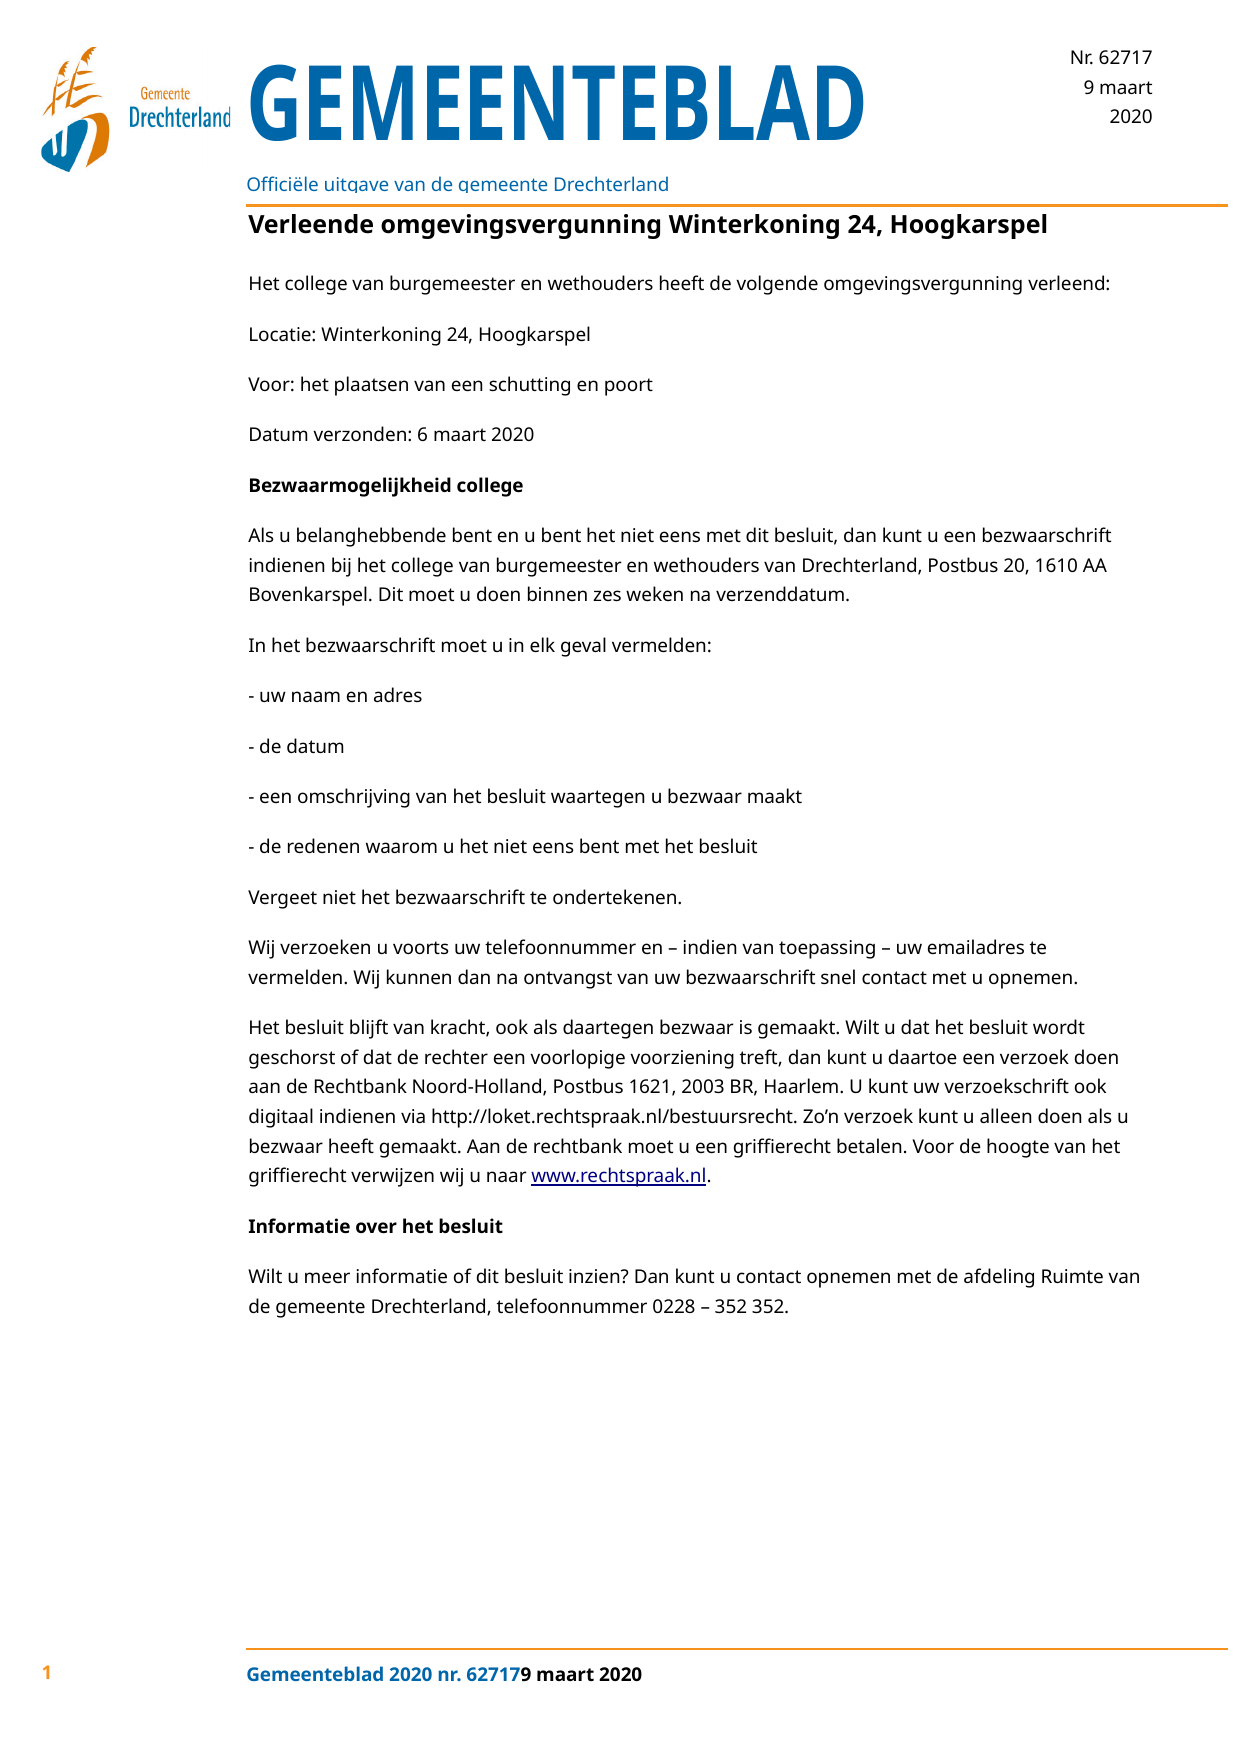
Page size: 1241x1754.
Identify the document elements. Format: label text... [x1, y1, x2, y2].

text - de redenen waarom u het niet eens bent met het besluit [248, 834, 1152, 859]
text Wilt u meer informatie of dit besluit inzien? Dan kunt u contact opnemen met de afdeling Ruimte van de gemeente Drechterland, telefoonnummer 0228 – 352 352. [248, 1263, 1152, 1318]
text Wij verzoeken u voorts uw telefoonnummer en – indien van toepassing – uw emailadres te vermelden. Wij kunnen dan na ontvangst van uw bezwaarschrift snel contact met u opnemen. [248, 934, 1152, 990]
picture [41, 158, 64, 172]
picture [226, 115, 231, 124]
text Voor: het plaatsen van een schutting en poort [248, 371, 1152, 397]
text - de datum [248, 733, 1152, 758]
text Locatie: Winterkoning 24, Hoogkarspel [248, 321, 1152, 346]
text In het bezwaarschrift moet u in elk geval vermelden: [248, 632, 1152, 658]
text Als u belanghebbende bent en u bent het niet eens met dit besluit, dan kunt u een bezwaarschrift indienen bij het college van burgemeester en wethouders van Drechterland, Postbus 20, 1610 AA Bovenkarspel. Dit moet u doen binnen zes weken na verzenddatum. [248, 522, 1152, 607]
text - een omschrijving van het besluit waartegen u bezwaar maakt [248, 783, 1152, 809]
text Vergeet niet het bezwaarschrift te ondertekenen. [248, 884, 1152, 910]
text Het besluit blijft van kracht, ook als daartegen bezwaar is gemaakt. Wilt u dat het besluit wordt geschorst of dat de rechter een voorlopige voorziening treft, dan kunt u daartoe een verzoek doen aan de Rechtbank Noord-Holland, Postbus 1621, 2003 BR, Haarlem. U kunt uw verzoekschrift ook digitaal indienen via http://loket.rechtspraak.nl/bestuursrecht. Zo’n verzoek kunt u alleen doen als u bezwaar heeft gemaakt. Aan de rechtbank moet u een griffierecht betalen. Voor de hoogte van het griffierecht verwijzen wij u naar www.rechtspraak.nl. [248, 1014, 1152, 1188]
text - uw naam en adres [248, 682, 1152, 708]
text Datum verzonden: 6 maart 2020 [248, 422, 1152, 447]
text Informatie over het besluit [248, 1213, 1152, 1238]
text Het college van burgemeester en wethouders heeft de volgende omgevingsvergunning verleend: [248, 270, 1152, 296]
picture [41, 47, 231, 172]
text Verleende omgevingsvergunning Winterkoning 24, Hoogkarspel [248, 207, 1152, 241]
text Bezwaarmogelijkheid college [248, 472, 1152, 498]
